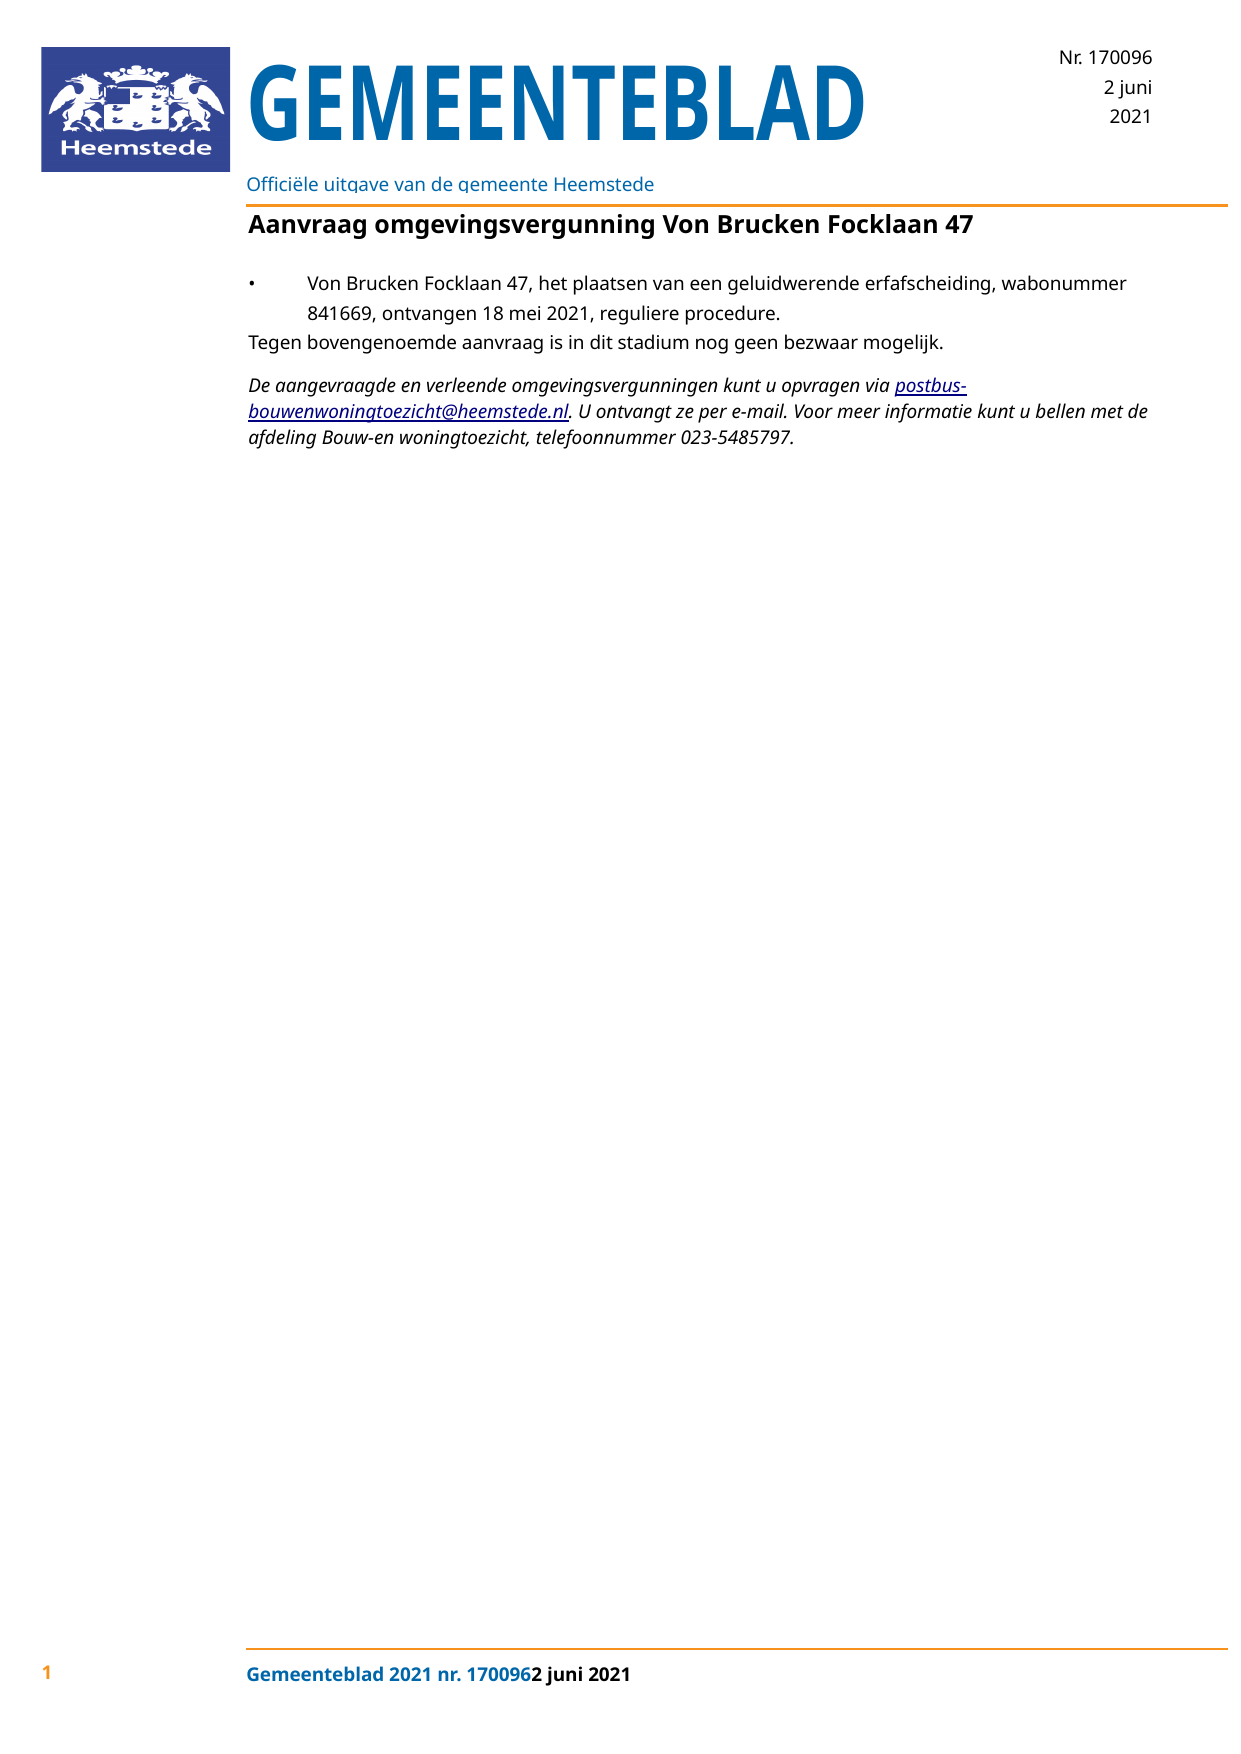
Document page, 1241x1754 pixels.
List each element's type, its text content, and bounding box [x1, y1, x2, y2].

text Aanvraag omgevingsvergunning Von Brucken Focklaan 47 [248, 207, 1152, 241]
picture [41, 47, 231, 172]
text Tegen bovengenoemde aanvraag is in dit stadium nog geen bezwaar mogelijk. [248, 329, 1152, 355]
text De aangevraagde en verleende omgevingsvergunningen kunt u opvragen via postbus-bouwenwoningtoezicht@heemstede.nl. U ontvangt ze per e-mail. Voor meer informatie kunt u bellen met de afdeling Bouw-en woningtoezicht, telefoonnummer 023-5485797. [248, 373, 1152, 450]
list Von Brucken Focklaan 47, het plaatsen van een geluidwerende erfafscheiding, wabonummer 841669, ontvangen 18 mei 2021, reguliere procedure. [248, 270, 1152, 326]
